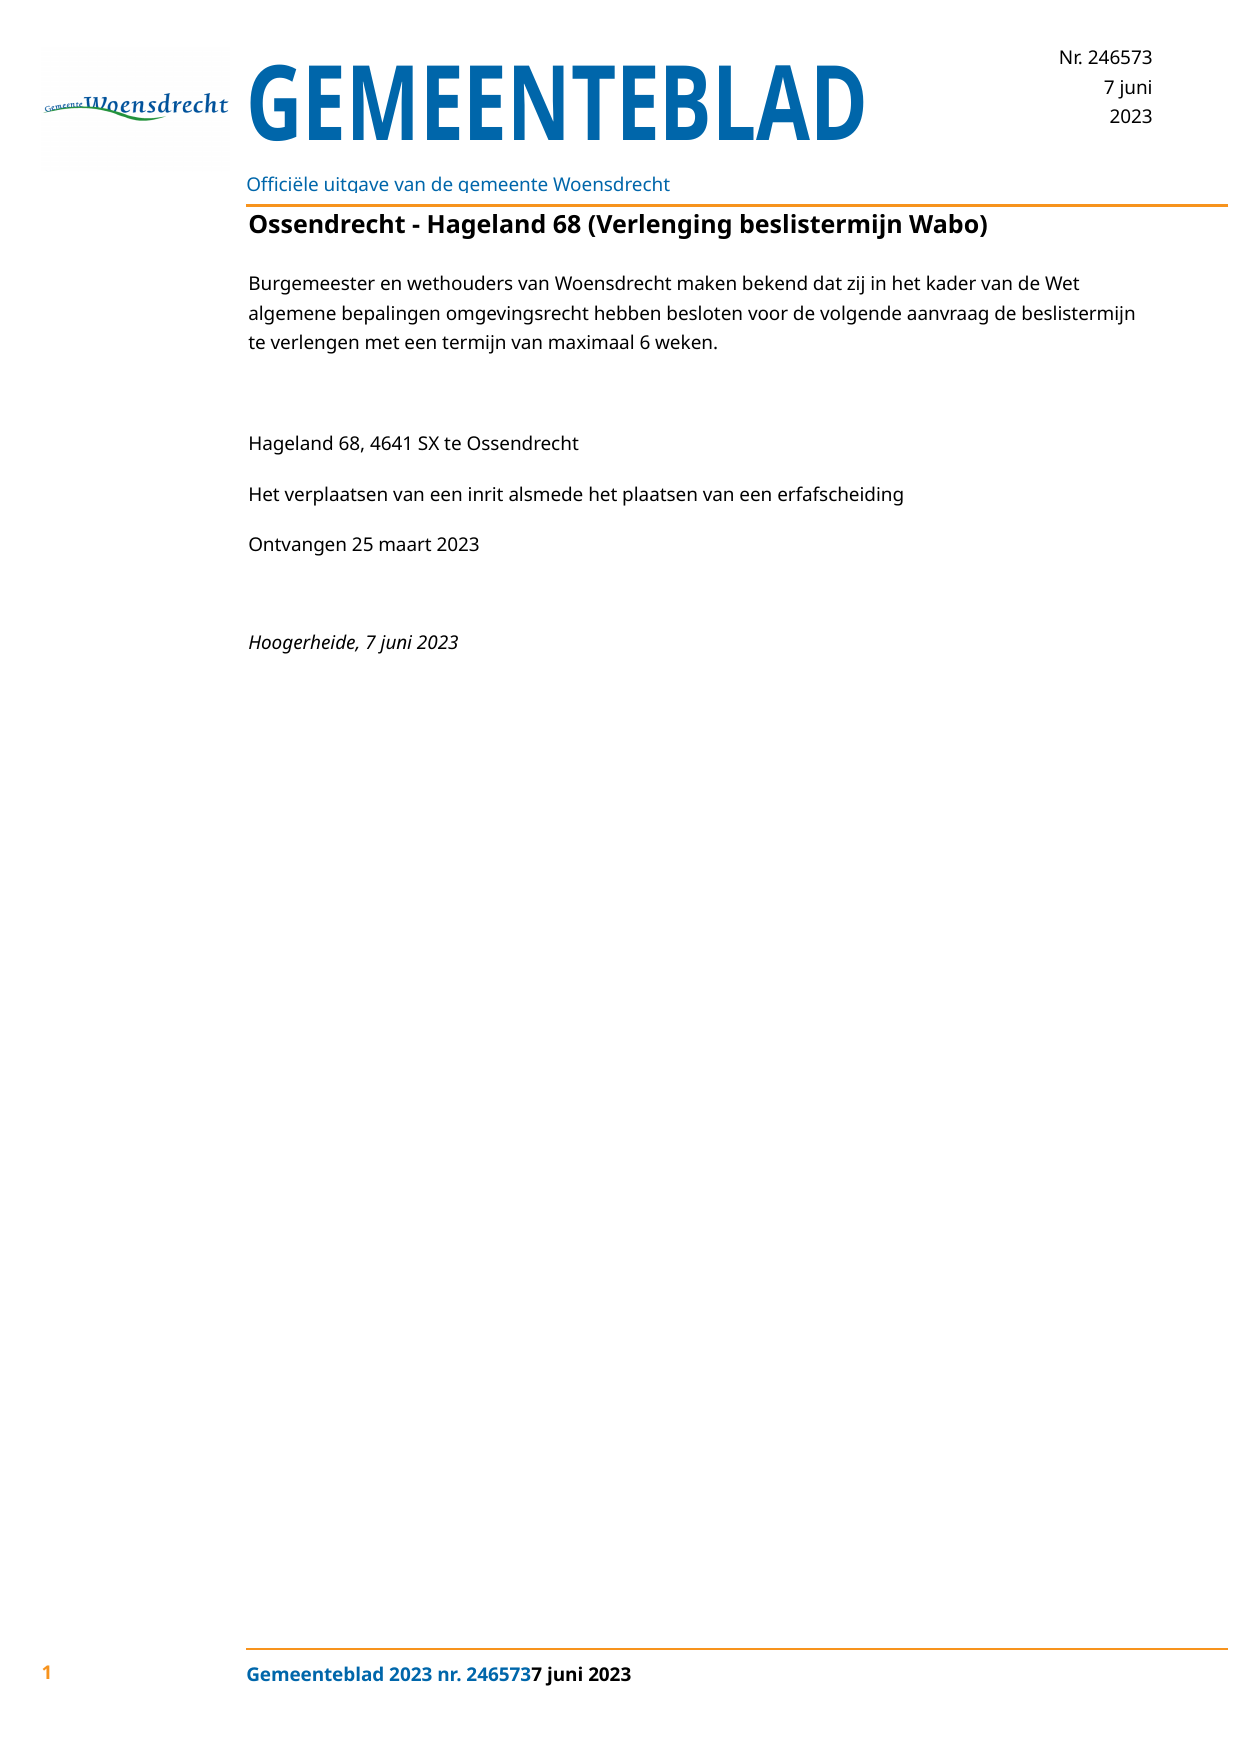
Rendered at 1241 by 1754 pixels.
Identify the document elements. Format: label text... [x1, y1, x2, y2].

text Het verplaatsen van een inrit alsmede het plaatsen van een erfafscheiding [248, 481, 1152, 506]
text Ossendrecht - Hageland 68 (Verlenging beslistermijn Wabo) [248, 207, 1152, 241]
picture [41, 47, 231, 172]
text Hoogerheide, 7 juni 2023 [248, 629, 1152, 655]
text Hageland 68, 4641 SX te Ossendrecht [248, 430, 1152, 456]
text Burgemeester en wethouders van Woensdrecht maken bekend dat zij in het kader van de Wet algemene bepalingen omgevingsrecht hebben besloten voor de volgende aanvraag de beslistermijn te verlengen met een termijn van maximaal 6 weken. [248, 270, 1152, 355]
text Ontvangen 25 maart 2023 [248, 531, 1152, 557]
